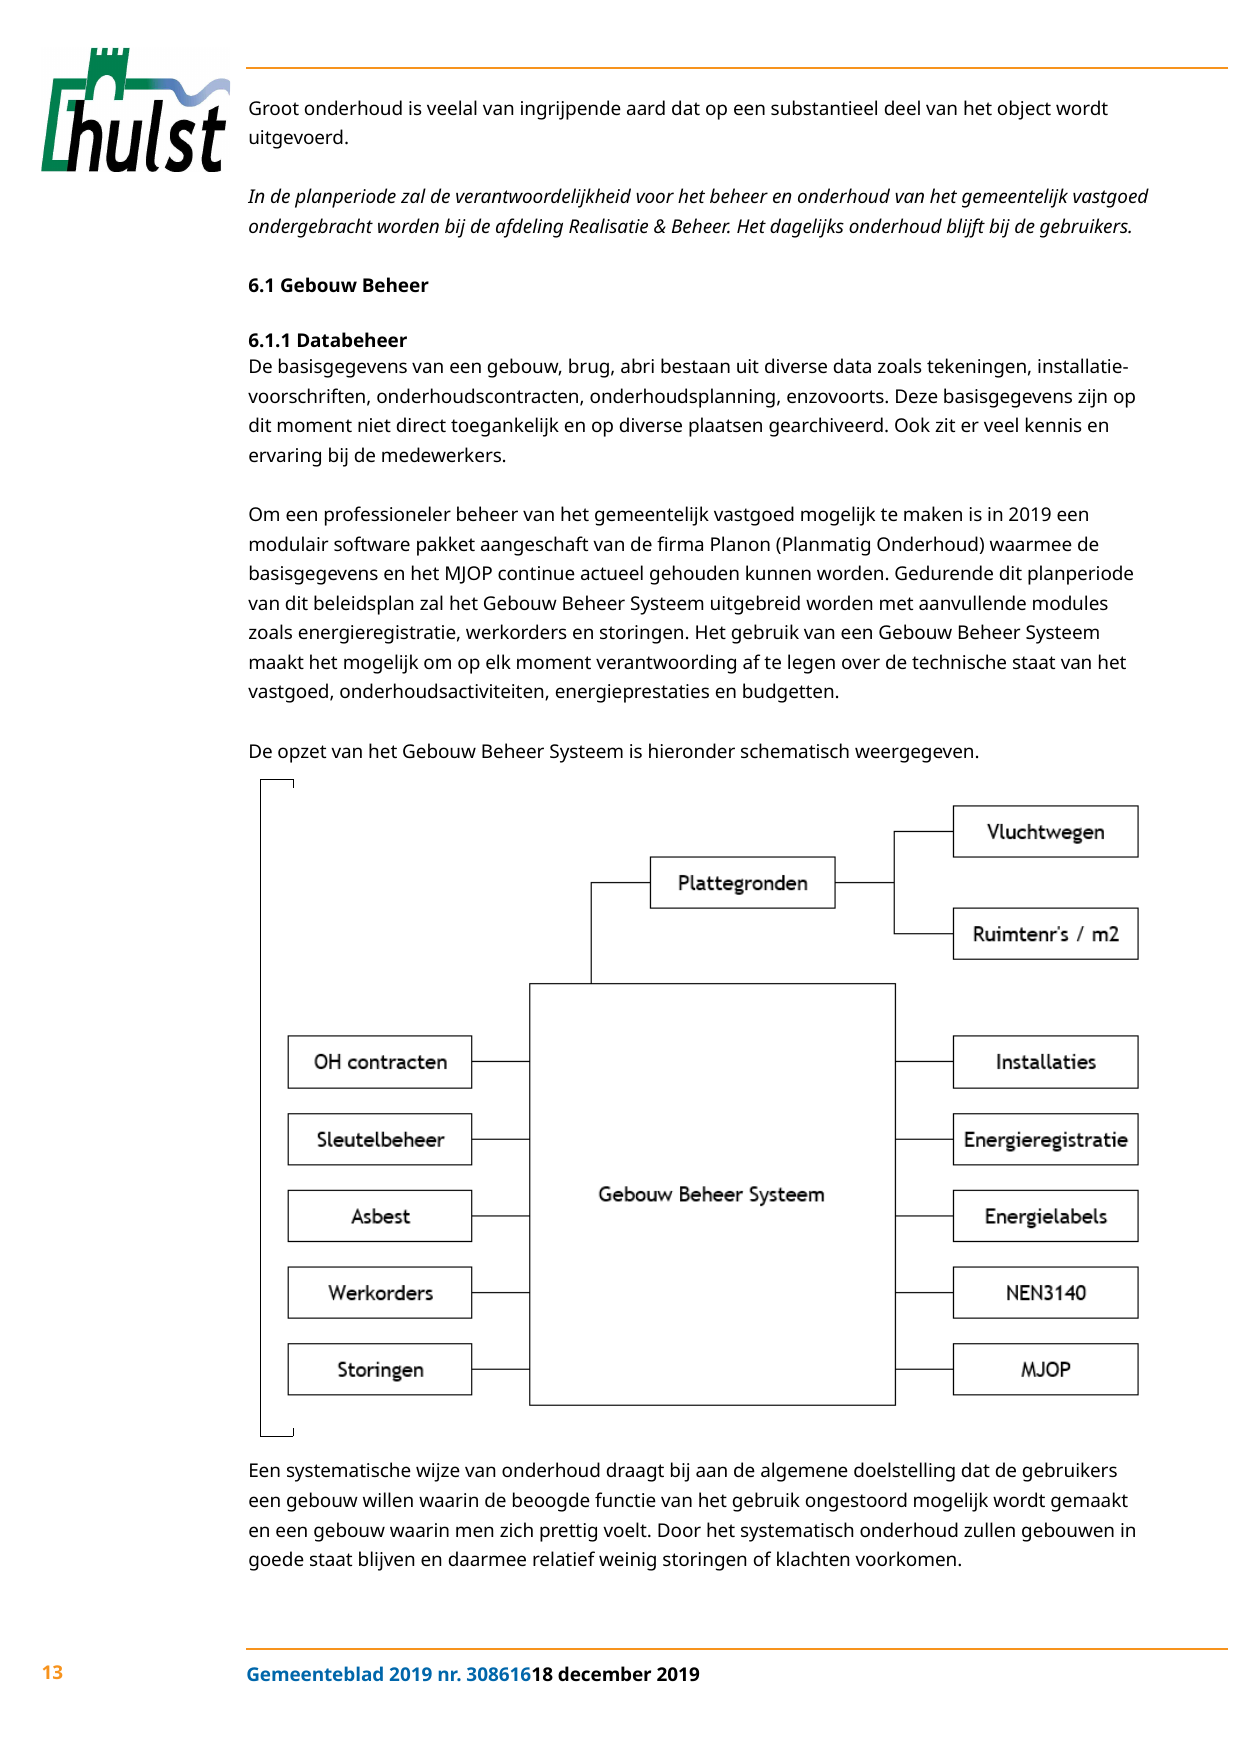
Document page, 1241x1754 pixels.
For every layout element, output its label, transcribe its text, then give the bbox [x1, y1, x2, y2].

text Groot onderhoud is veelal van ingrijpende aard dat op een substantieel deel van het object wordt uitgevoerd. [248, 95, 1152, 150]
text De basisgegevens van een gebouw, brug, abri bestaan uit diverse data zoals tekeningen, installatie- voorschriften, onderhoudscontracten, onderhoudsplanning, enzovoorts. Deze basisgegevens zijn op dit moment niet direct toegankelijk en op diverse plaatsen gearchiveerd. Ook zit er veel kennis en ervaring bij de medewerkers. [248, 353, 1152, 468]
text 6.1.1 Databeheer [248, 328, 1152, 353]
picture [41, 47, 231, 172]
text De opzet van het Gebouw Beheer Systeem is hieronder schematisch weergegeven. [248, 738, 1152, 764]
text 6.1 Gebouw Beheer [248, 272, 1152, 298]
text Een systematische wijze van onderhoud draagt bij aan de algemene doelstelling dat de gebruikers een gebouw willen waarin de beoogde functie van het gebruik ongestoord mogelijk wordt gemaakt en een gebouw waarin men zich prettig voelt. Door het systematisch onderhoud zullen gebouwen in goede staat blijven en daarmee relatief weinig storingen of klachten voorkomen. [248, 1458, 1152, 1572]
text Om een professioneler beheer van het gemeentelijk vastgoed mogelijk te maken is in 2019 een modulair software pakket aangeschaft van de firma Planon (Planmatig Onderhoud) waarmee de basisgegevens en het MJOP continue actueel gehouden kunnen worden. Gedurende dit planperiode van dit beleidsplan zal het Gebouw Beheer Systeem uitgebreid worden met aanvullende modules zoals energieregistratie, werkorders en storingen. Het gebruik van een Gebouw Beheer Systeem maakt het mogelijk om op elk moment verantwoording af te legen over de technische staat van het vastgoed, onderhoudsactiviteiten, energieprestaties en budgetten. [248, 501, 1152, 704]
picture [268, 788, 1155, 1428]
text In de planperiode zal de verantwoordelijkheid voor het beheer en onderhoud van het gemeentelijk vastgoed ondergebracht worden bij de afdeling Realisatie & Beheer. Het dagelijks onderhoud blijft bij de gebruikers. [248, 183, 1152, 239]
